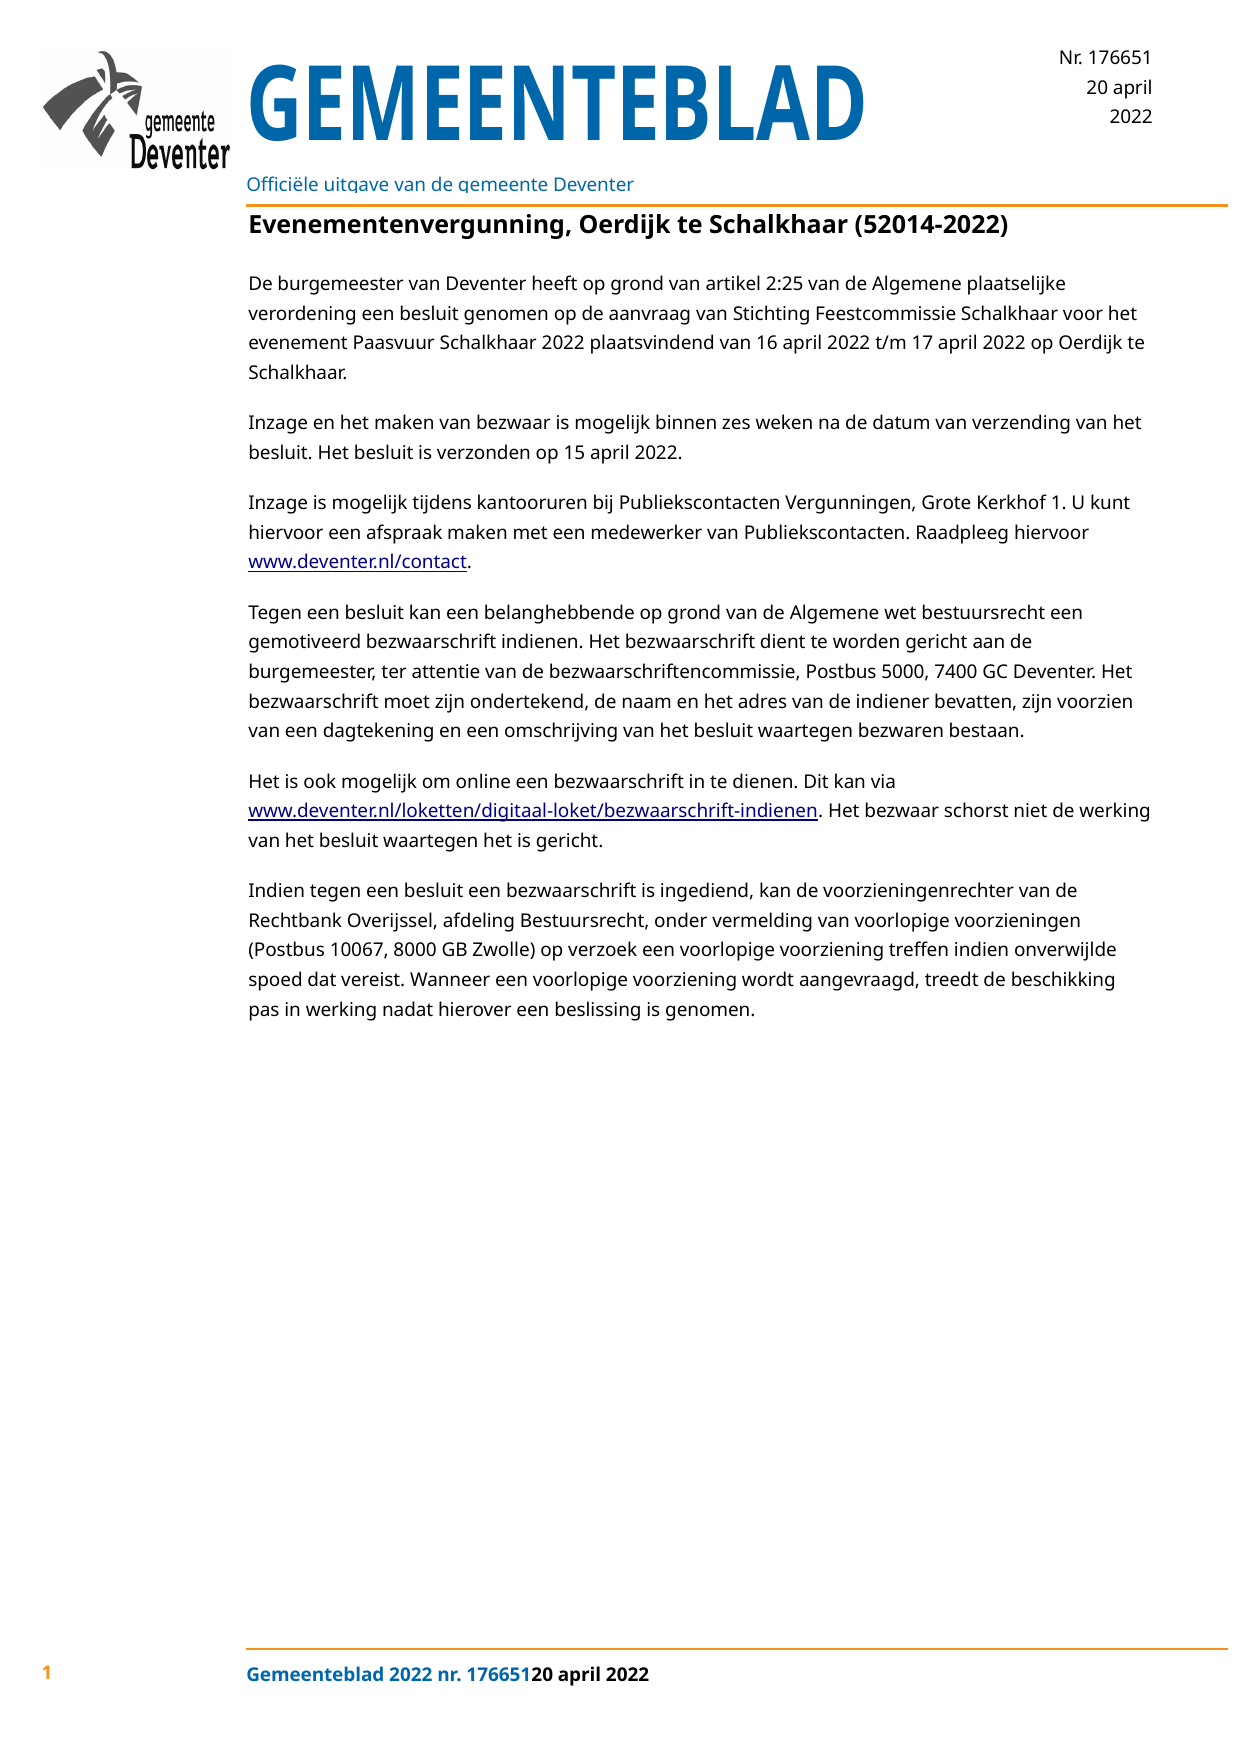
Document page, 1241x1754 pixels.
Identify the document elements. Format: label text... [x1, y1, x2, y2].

picture [41, 47, 231, 172]
text Indien tegen een besluit een bezwaarschrift is ingediend, kan de voorzieningenrechter van de Rechtbank Overijssel, afdeling Bestuursrecht, onder vermelding van voorlopige voorzieningen (Postbus 10067, 8000 GB Zwolle) op verzoek een voorlopige voorziening treffen indien onverwijlde spoed dat vereist. Wanneer een voorlopige voorziening wordt aangevraagd, treedt de beschikking pas in werking nadat hierover een beslissing is genomen. [248, 877, 1152, 1021]
text Inzage is mogelijk tijdens kantooruren bij Publiekscontacten Vergunningen, Grote Kerkhof 1. U kunt hiervoor een afspraak maken met een medewerker van Publiekscontacten. Raadpleeg hiervoor www.deventer.nl/contact. [248, 489, 1152, 574]
text Het is ook mogelijk om online een bezwaarschrift in te dienen. Dit kan via www.deventer.nl/loketten/digitaal-loket/bezwaarschrift-indienen. Het bezwaar schorst niet de werking van het besluit waartegen het is gericht. [248, 768, 1152, 853]
text Tegen een besluit kan een belanghebbende op grond van de Algemene wet bestuursrecht een gemotiveerd bezwaarschrift indienen. Het bezwaarschrift dient te worden gericht aan de burgemeester, ter attentie van de bezwaarschriftencommissie, Postbus 5000, 7400 GC Deventer. Het bezwaarschrift moet zijn ondertekend, de naam en het adres van de indiener bevatten, zijn voorzien van een dagtekening en een omschrijving van het besluit waartegen bezwaren bestaan. [248, 599, 1152, 743]
text Inzage en het maken van bezwaar is mogelijk binnen zes weken na de datum van verzending van het besluit. Het besluit is verzonden op 15 april 2022. [248, 409, 1152, 465]
text Evenementenvergunning, Oerdijk te Schalkhaar (52014-2022) [248, 207, 1152, 241]
text De burgemeester van Deventer heeft op grond van artikel 2:25 van de Algemene plaatselijke verordening een besluit genomen op de aanvraag van Stichting Feestcommissie Schalkhaar voor het evenement Paasvuur Schalkhaar 2022 plaatsvindend van 16 april 2022 t/m 17 april 2022 op Oerdijk te Schalkhaar. [248, 270, 1152, 385]
